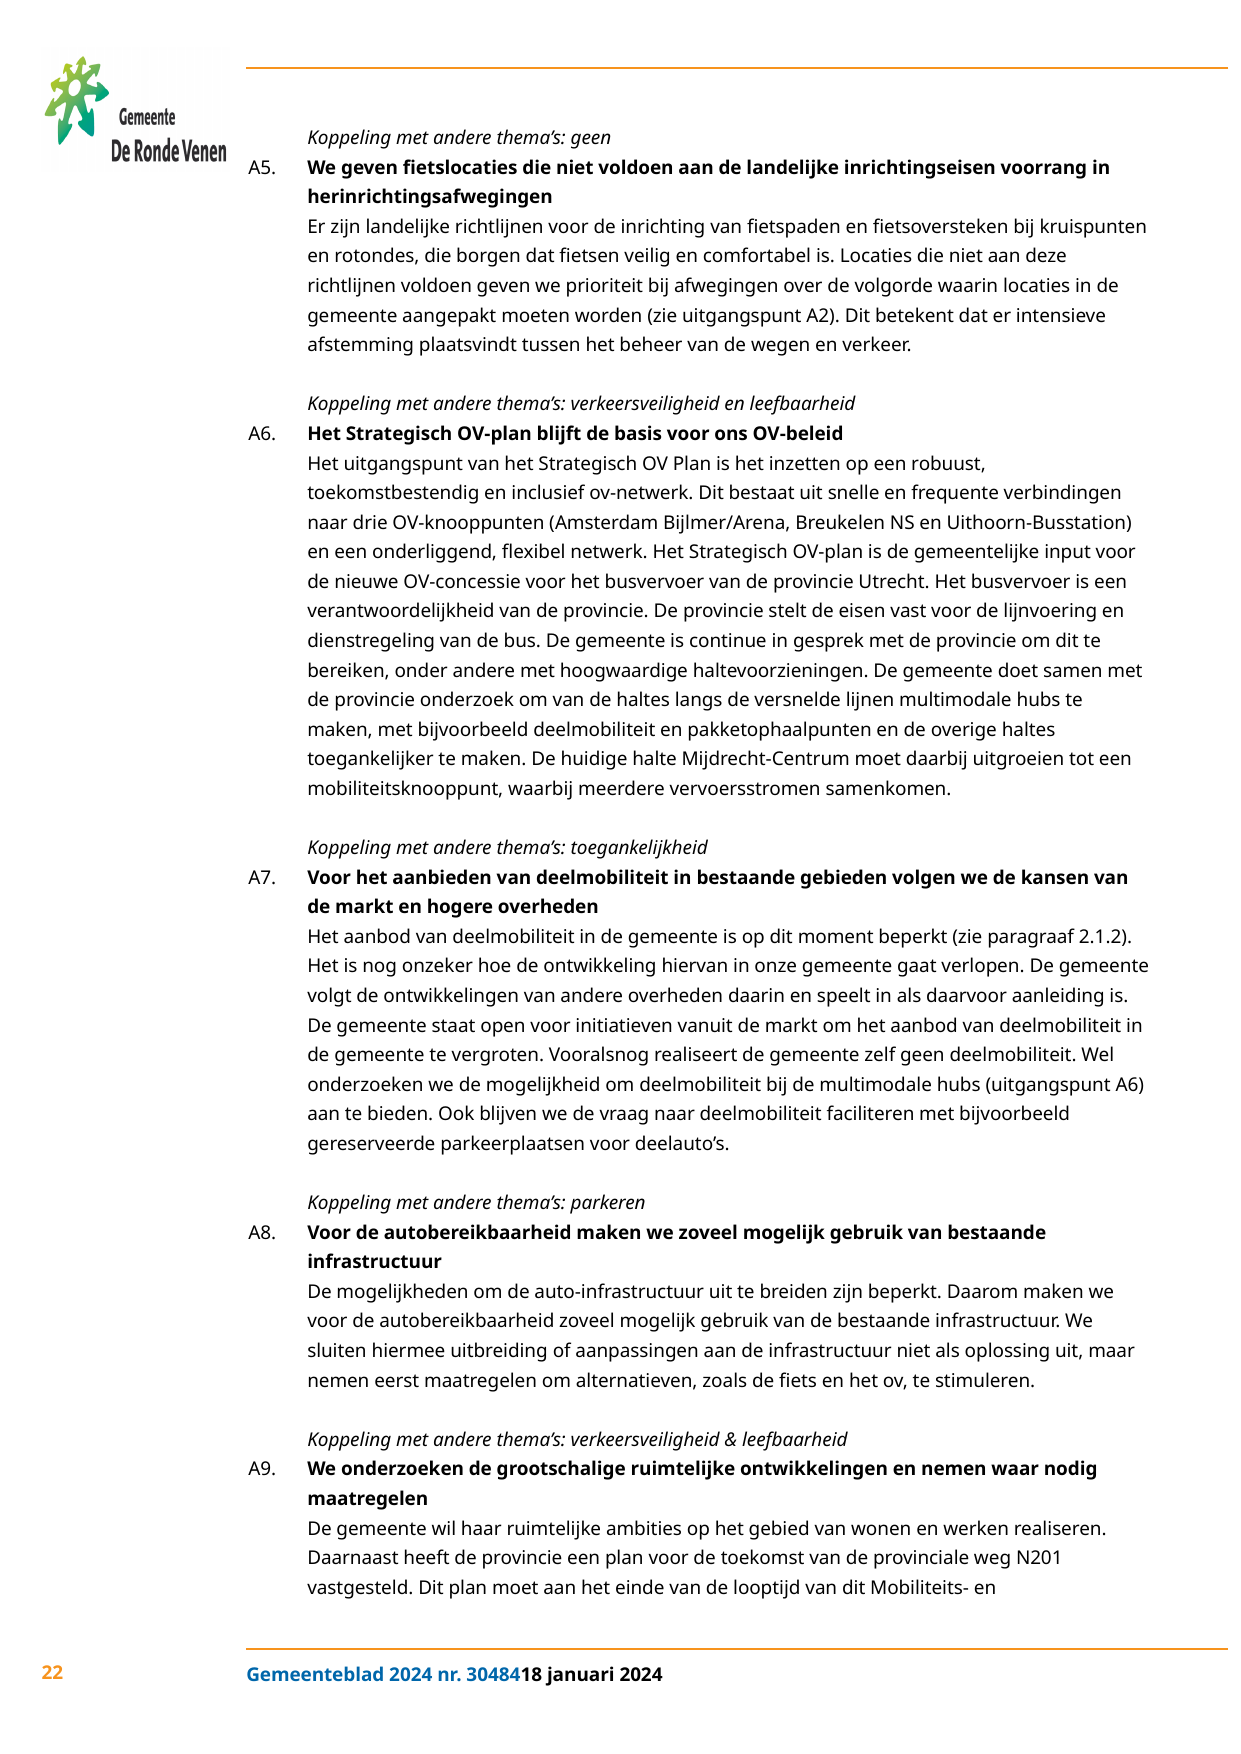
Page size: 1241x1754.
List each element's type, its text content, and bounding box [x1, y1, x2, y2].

list Er zijn landelijke richtlijnen voor de inrichting van fietspaden en fietsoversteken bij kruispunten en rotondes, die borgen dat fietsen veilig en comfortabel is. Locaties die niet aan deze richtlijnen voldoen geven we prioriteit bij afwegingen over de volgorde waarin locaties in de gemeente aangepakt moeten worden (zie uitgangspunt A2). Dit betekent dat er intensieve afstemming plaatsvindt tussen het beheer van de wegen en verkeer. [248, 213, 1152, 357]
list Koppeling met andere thema’s: verkeersveiligheid en leefbaarheid [248, 391, 1152, 416]
list Koppeling met andere thema’s: toegankelijkheid [248, 834, 1152, 860]
list We onderzoeken de grootschalige ruimtelijke ontwikkelingen en nemen waar nodig maatregelen [248, 1456, 1152, 1511]
list Het aanbod van deelmobiliteit in de gemeente is op dit moment beperkt (zie paragraaf 2.1.2). Het is nog onzeker hoe de ontwikkeling hiervan in onze gemeente gaat verlopen. De gemeente volgt de ontwikkelingen van andere overheden daarin en speelt in als daarvoor aanleiding is. De gemeente staat open voor initiatieven vanuit de markt om het aanbod van deelmobiliteit in de gemeente te vergroten. Vooralsnog realiseert de gemeente zelf geen deelmobiliteit. Wel onderzoeken we de mogelijkheid om deelmobiliteit bij de multimodale hubs (uitgangspunt A6) aan te bieden. Ook blijven we de vraag naar deelmobiliteit faciliteren met bijvoorbeeld gereserveerde parkeerplaatsen voor deelauto’s. [248, 923, 1152, 1156]
list Het Strategisch OV-plan blijft de basis voor ons OV-beleid [248, 420, 1152, 446]
list De mogelijkheden om de auto-infrastructuur uit te breiden zijn beperkt. Daarom maken we voor de autobereikbaarheid zoveel mogelijk gebruik van de bestaande infrastructuur. We sluiten hiermee uitbreiding of aanpassingen aan de infrastructuur niet als oplossing uit, maar nemen eerst maatregelen om alternatieven, zoals de fiets en het ov, te stimuleren. [248, 1278, 1152, 1393]
list Koppeling met andere thema’s: verkeersveiligheid & leefbaarheid [248, 1426, 1152, 1452]
list Koppeling met andere thema’s: parkeren [248, 1189, 1152, 1215]
list We geven fietslocaties die niet voldoen aan de landelijke inrichtingseisen voorrang in herinrichtingsafwegingen [248, 154, 1152, 209]
list Voor het aanbieden van deelmobiliteit in bestaande gebieden volgen we de kansen van de markt en hogere overheden [248, 864, 1152, 919]
list Voor de autobereikbaarheid maken we zoveel mogelijk gebruik van bestaande infrastructuur [248, 1219, 1152, 1274]
picture [41, 47, 231, 172]
list Het uitgangspunt van het Strategisch OV Plan is het inzetten op een robuust, toekomstbestendig en inclusief ov-netwerk. Dit bestaat uit snelle en frequente verbindingen naar drie OV-knooppunten (Amsterdam Bijlmer/Arena, Breukelen NS en Uithoorn-Busstation) en een onderliggend, flexibel netwerk. Het Strategisch OV-plan is de gemeentelijke input voor de nieuwe OV-concessie voor het busvervoer van de provincie Utrecht. Het busvervoer is een verantwoordelijkheid van de provincie. De provincie stelt de eisen vast voor de lijnvoering en dienstregeling van de bus. De gemeente is continue in gesprek met de provincie om dit te bereiken, onder andere met hoogwaardige haltevoorzieningen. De gemeente doet samen met de provincie onderzoek om van de haltes langs de versnelde lijnen multimodale hubs te maken, met bijvoorbeeld deelmobiliteit en pakketophaalpunten en de overige haltes toegankelijker te maken. De huidige halte Mijdrecht-Centrum moet daarbij uitgroeien tot een mobiliteitsknooppunt, waarbij meerdere vervoersstromen samenkomen. [248, 450, 1152, 801]
list De gemeente wil haar ruimtelijke ambities op het gebied van wonen en werken realiseren. Daarnaast heeft de provincie een plan voor de toekomst van de provinciale weg N201 vastgesteld. Dit plan moet aan het einde van de looptijd van dit Mobiliteits- en [248, 1515, 1152, 1600]
list Koppeling met andere thema’s: geen [248, 124, 1152, 150]
